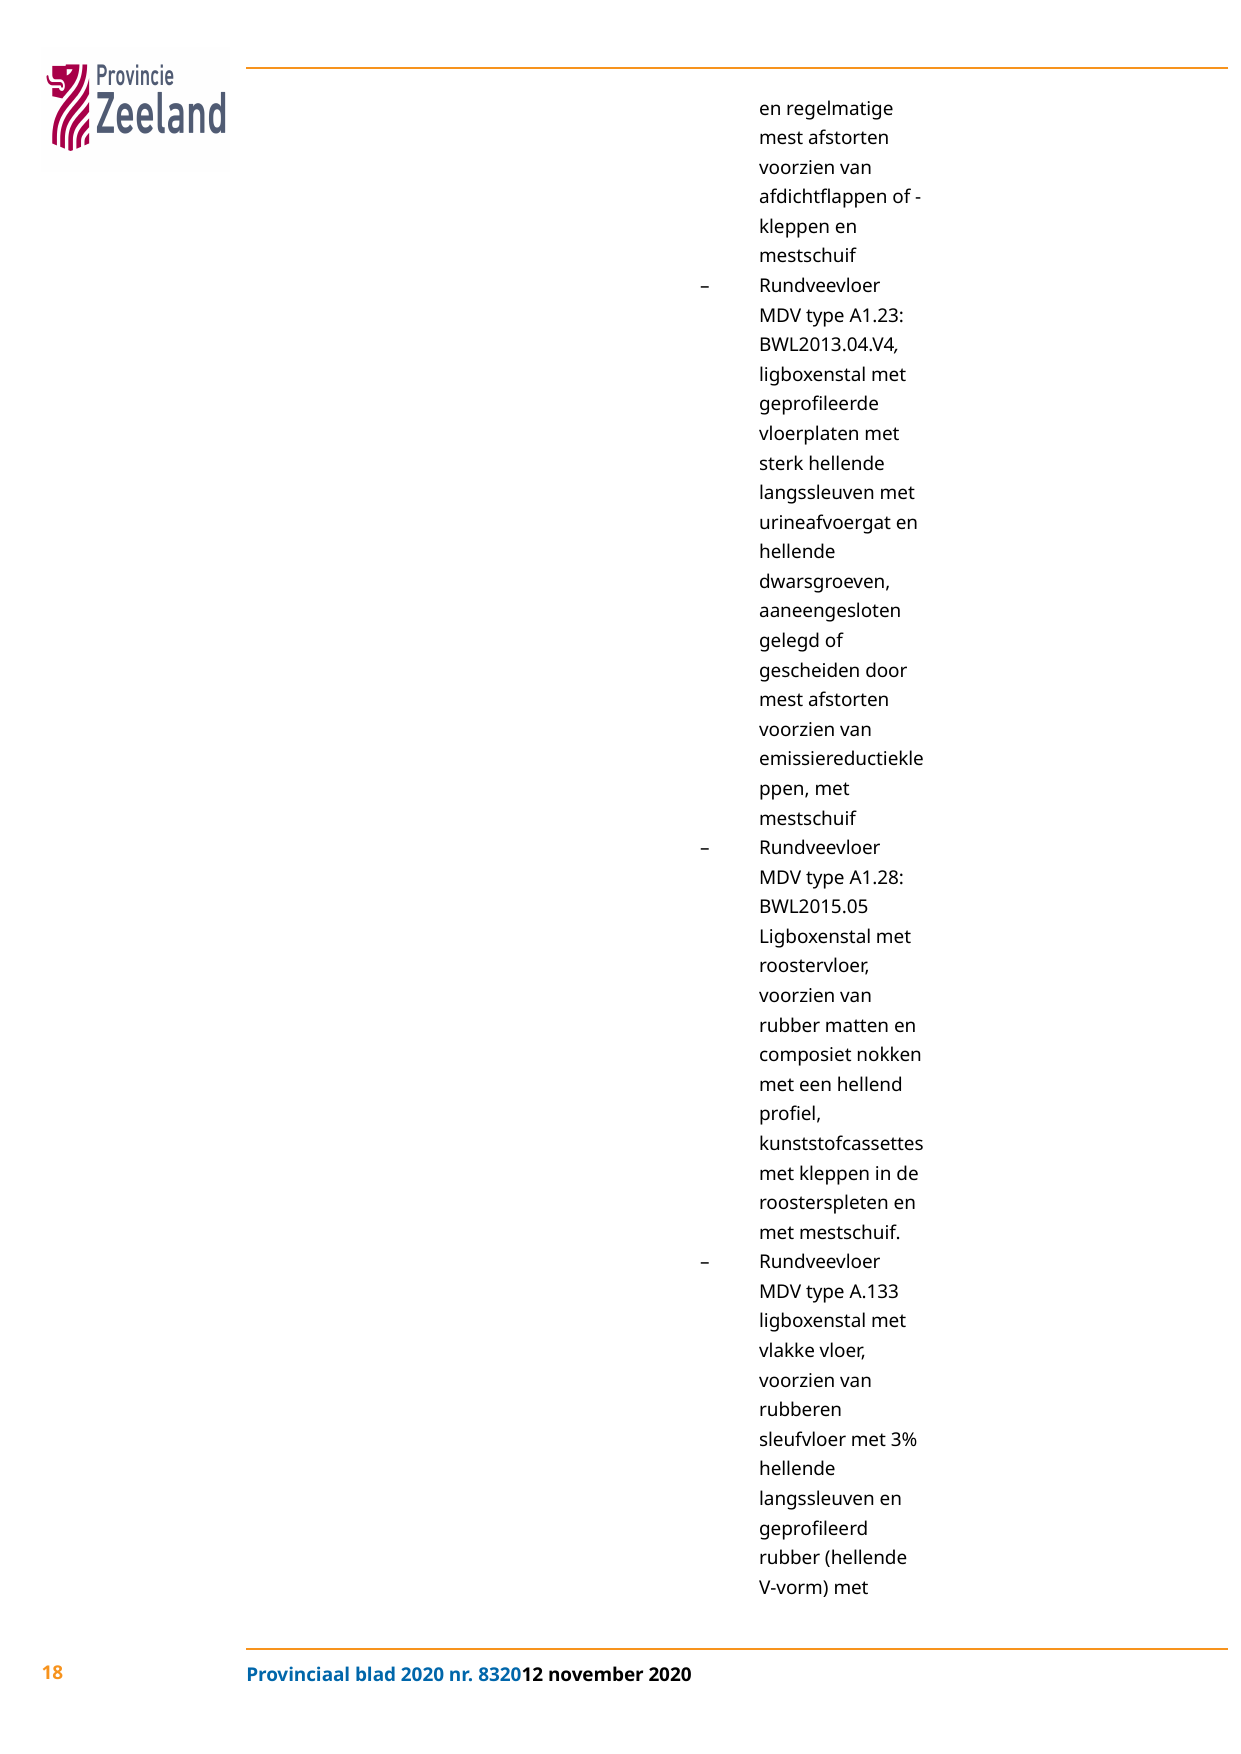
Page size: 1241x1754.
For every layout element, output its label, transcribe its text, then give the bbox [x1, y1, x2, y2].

picture [41, 47, 231, 172]
table_cell en regelmatige mest afstorten voorzien van afdichtflappen of -kleppen en mestschuif Rundveevloer MDV type A1.23: BWL2013.04.V4, ligboxenstal met geprofileerde vloerplaten met sterk hellende langssleuven met urineafvoergat en hellende dwarsgroeven, aaneengesloten gelegd of gescheiden door mest afstorten voorzien van emissiereductiekleppen, met mestschuif Rundveevloer MDV type A1.28: BWL2015.05 Ligboxenstal met roostervloer, voorzien van rubber matten en composiet nokken met een hellend profiel, kunststofcassettes met kleppen in de roosterspleten en met mestschuif. Rundveevloer MDV type A.133 ligboxenstal met vlakke vloer, voorzien van rubberen sleufvloer met 3% hellende langssleuven en geprofileerd rubber (hellende V-vorm) met [700, 95, 926, 1600]
table_cell [926, 95, 1152, 1600]
table_cell [248, 95, 474, 1600]
table_cell [474, 95, 700, 1600]
